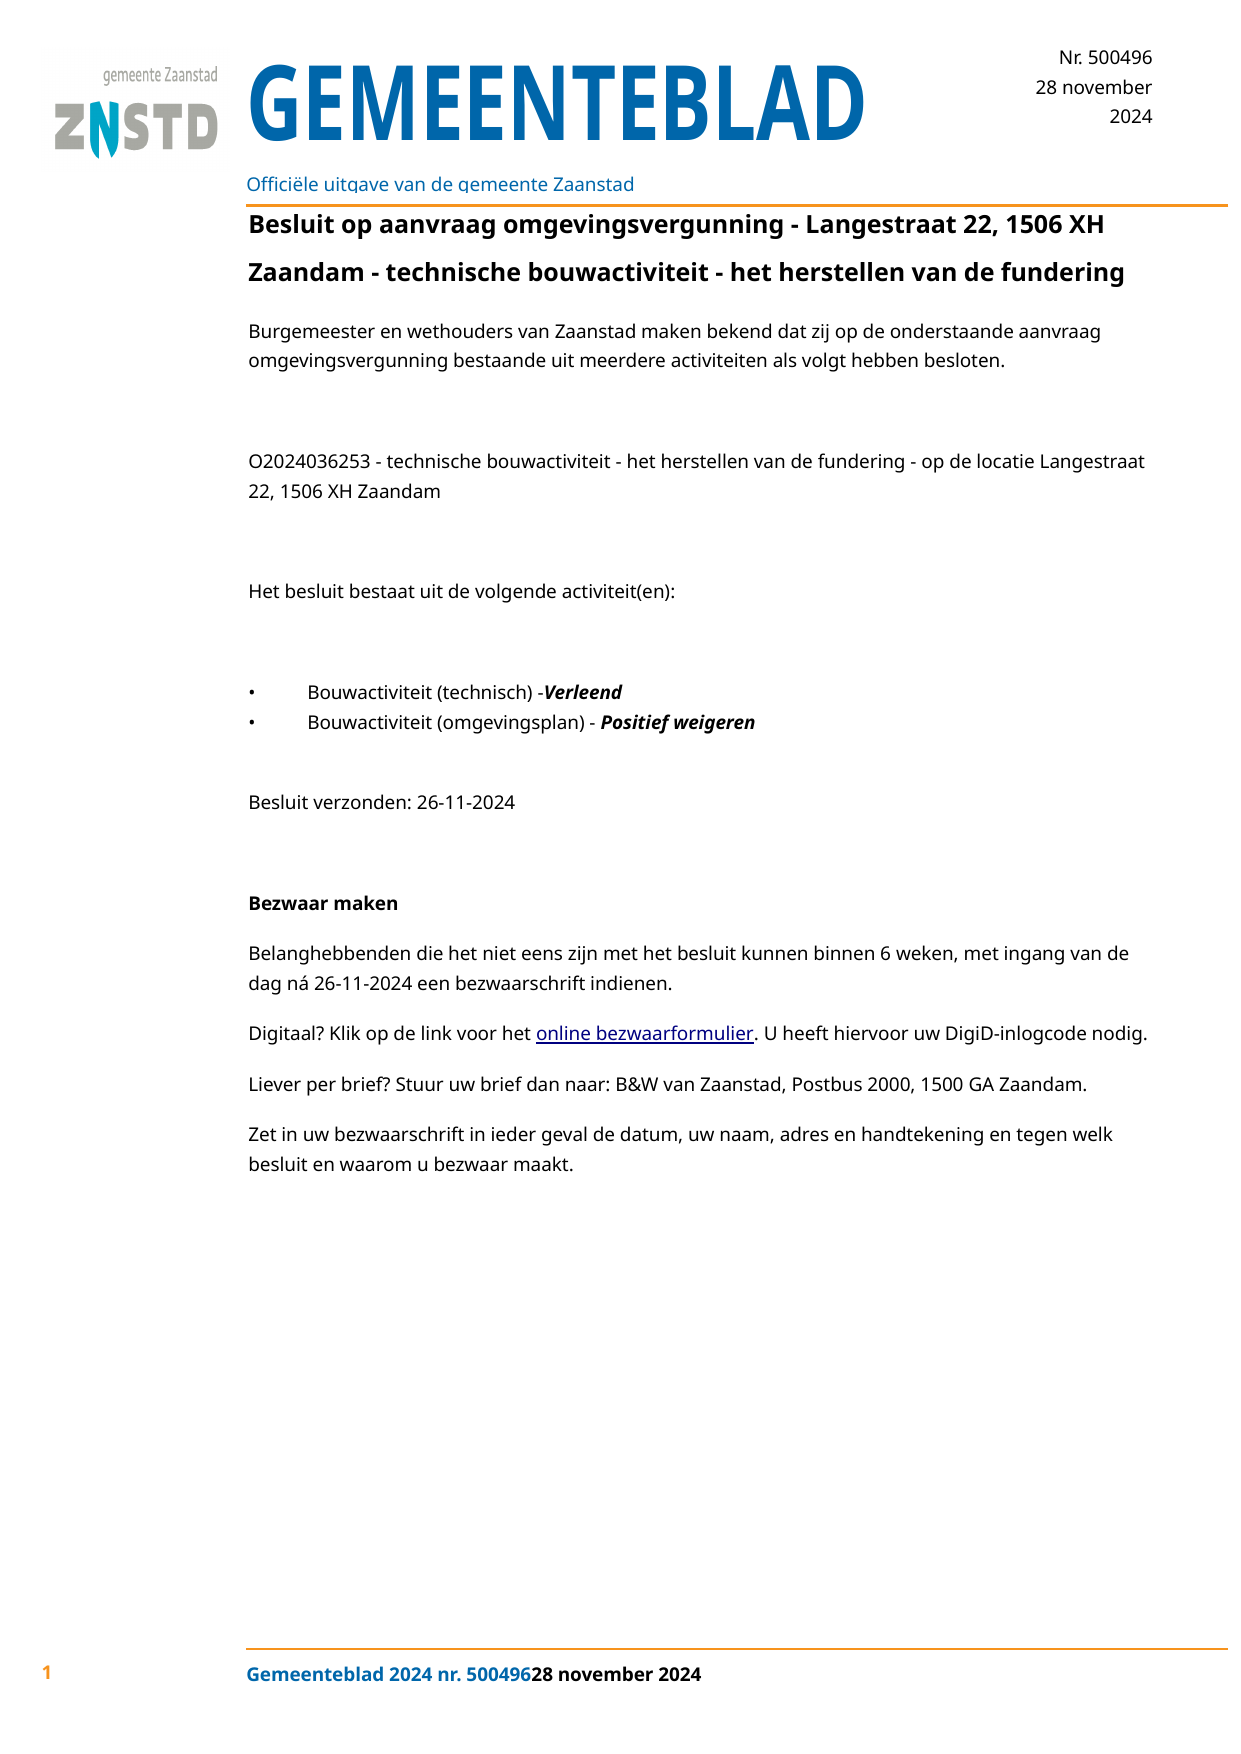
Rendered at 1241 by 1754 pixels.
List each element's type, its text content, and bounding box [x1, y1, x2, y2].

text Zet in uw bezwaarschrift in ieder geval de datum, uw naam, adres en handtekening en tegen welk besluit en waarom u bezwaar maakt. [248, 1121, 1152, 1177]
text Bezwaar maken [248, 890, 1152, 916]
text Digitaal? Klik op de link voor het online bezwaarformulier. U heeft hiervoor uw DigiD-inlogcode nodig. [248, 1020, 1152, 1046]
text Besluit op aanvraag omgevingsvergunning - Langestraat 22, 1506 XH Zaandam - technische bouwactiviteit - het herstellen van de fundering [248, 207, 1152, 288]
list Bouwactiviteit (technisch) -Verleend [248, 679, 1152, 705]
text Het besluit bestaat uit de volgende activiteit(en): [248, 579, 1152, 604]
text Liever per brief? Stuur uw brief dan naar: B&W van Zaanstad, Postbus 2000, 1500 GA Zaandam. [248, 1071, 1152, 1097]
text Besluit verzonden: 26-11-2024 [248, 789, 1152, 815]
picture [41, 47, 231, 172]
text Burgemeester en wethouders van Zaanstad maken bekend dat zij op de onderstaande aanvraag omgevingsvergunning bestaande uit meerdere activiteiten als volgt hebben besloten. [248, 318, 1152, 373]
text Belanghebbenden die het niet eens zijn met het besluit kunnen binnen 6 weken, met ingang van de dag ná 26-11-2024 een bezwaarschrift indienen. [248, 940, 1152, 996]
list Bouwactiviteit (omgevingsplan) - Positief weigeren [248, 709, 1152, 735]
text O2024036253 - technische bouwactiviteit - het herstellen van de fundering - op de locatie Langestraat 22, 1506 XH Zaandam [248, 448, 1152, 504]
